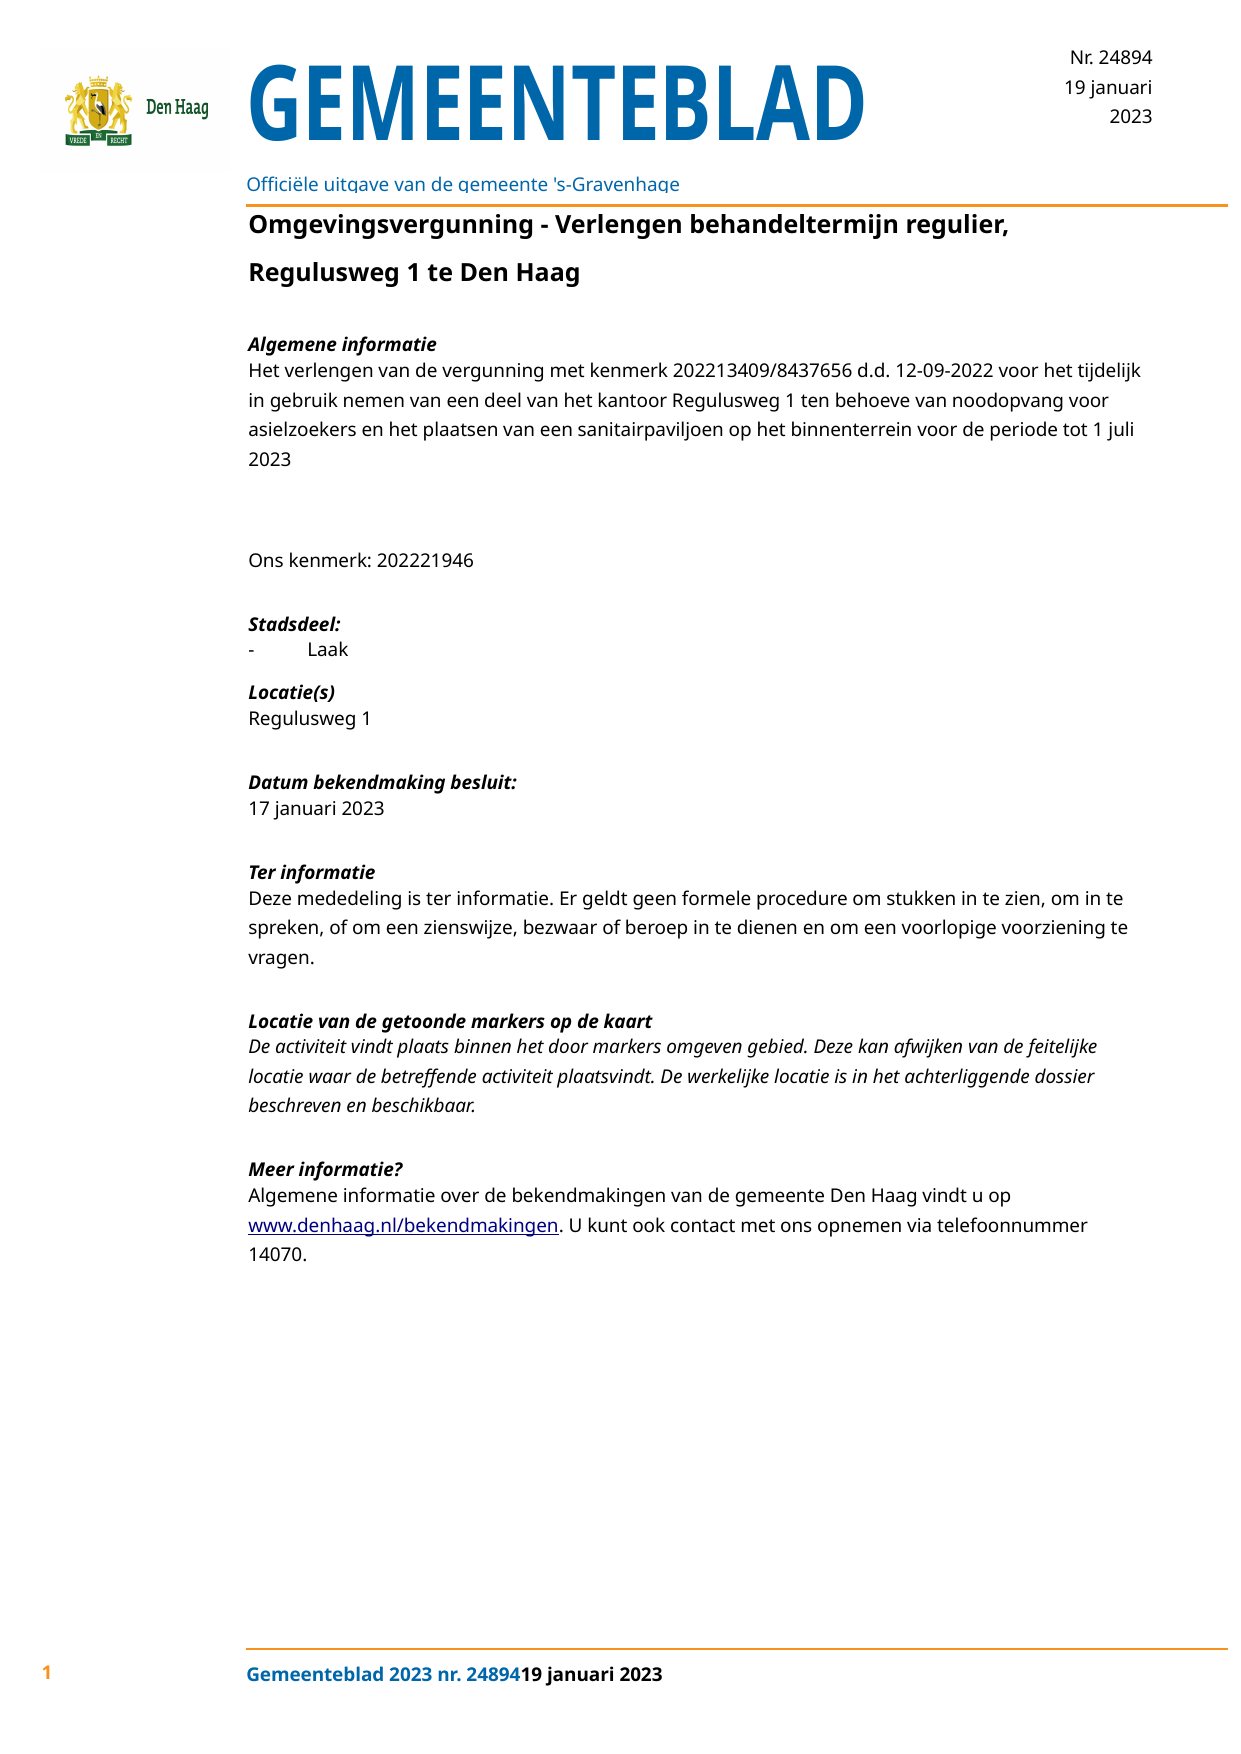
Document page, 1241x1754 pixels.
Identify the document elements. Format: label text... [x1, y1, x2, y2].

text Regulusweg 1 [248, 705, 1152, 731]
text Stadsdeel: [248, 611, 1152, 636]
text Locatie(s) [248, 679, 1152, 705]
text Omgevingsvergunning - Verlengen behandeltermijn regulier, Regulusweg 1 te Den Haag [248, 207, 1152, 288]
text Locatie van de getoonde markers op de kaart [248, 1008, 1152, 1033]
text 17 januari 2023 [248, 795, 1152, 821]
text Het verlengen van de vergunning met kenmerk 202213409/8437656 d.d. 12-09-2022 voor het tijdelijk in gebruik nemen van een deel van het kantoor Regulusweg 1 ten behoeve van noodopvang voor asielzoekers en het plaatsen van een sanitairpaviljoen op het binnenterrein voor de periode tot 1 juli 2023 [248, 357, 1152, 472]
text Ons kenmerk: 202221946 [248, 547, 1152, 572]
text Ter informatie [248, 859, 1152, 885]
text Algemene informatie [248, 331, 1152, 357]
text Deze mededeling is ter informatie. Er geldt geen formele procedure om stukken in te zien, om in te spreken, of om een zienswijze, bezwaar of beroep in te dienen en om een voorlopige voorziening te vragen. [248, 885, 1152, 969]
text Meer informatie? [248, 1157, 1152, 1182]
picture [41, 47, 231, 172]
text Datum bekendmaking besluit: [248, 769, 1152, 795]
text Algemene informatie over de bekendmakingen van de gemeente Den Haag vindt u op www.denhaag.nl/bekendmakingen. U kunt ook contact met ons opnemen via telefoonnummer 14070. [248, 1182, 1152, 1267]
list Laak [248, 636, 1152, 662]
text De activiteit vindt plaats binnen het door markers omgeven gebied. Deze kan afwijken van de feitelijke locatie waar de betreffende activiteit plaatsvindt. De werkelijke locatie is in het achterliggende dossier beschreven en beschikbaar. [248, 1033, 1152, 1118]
